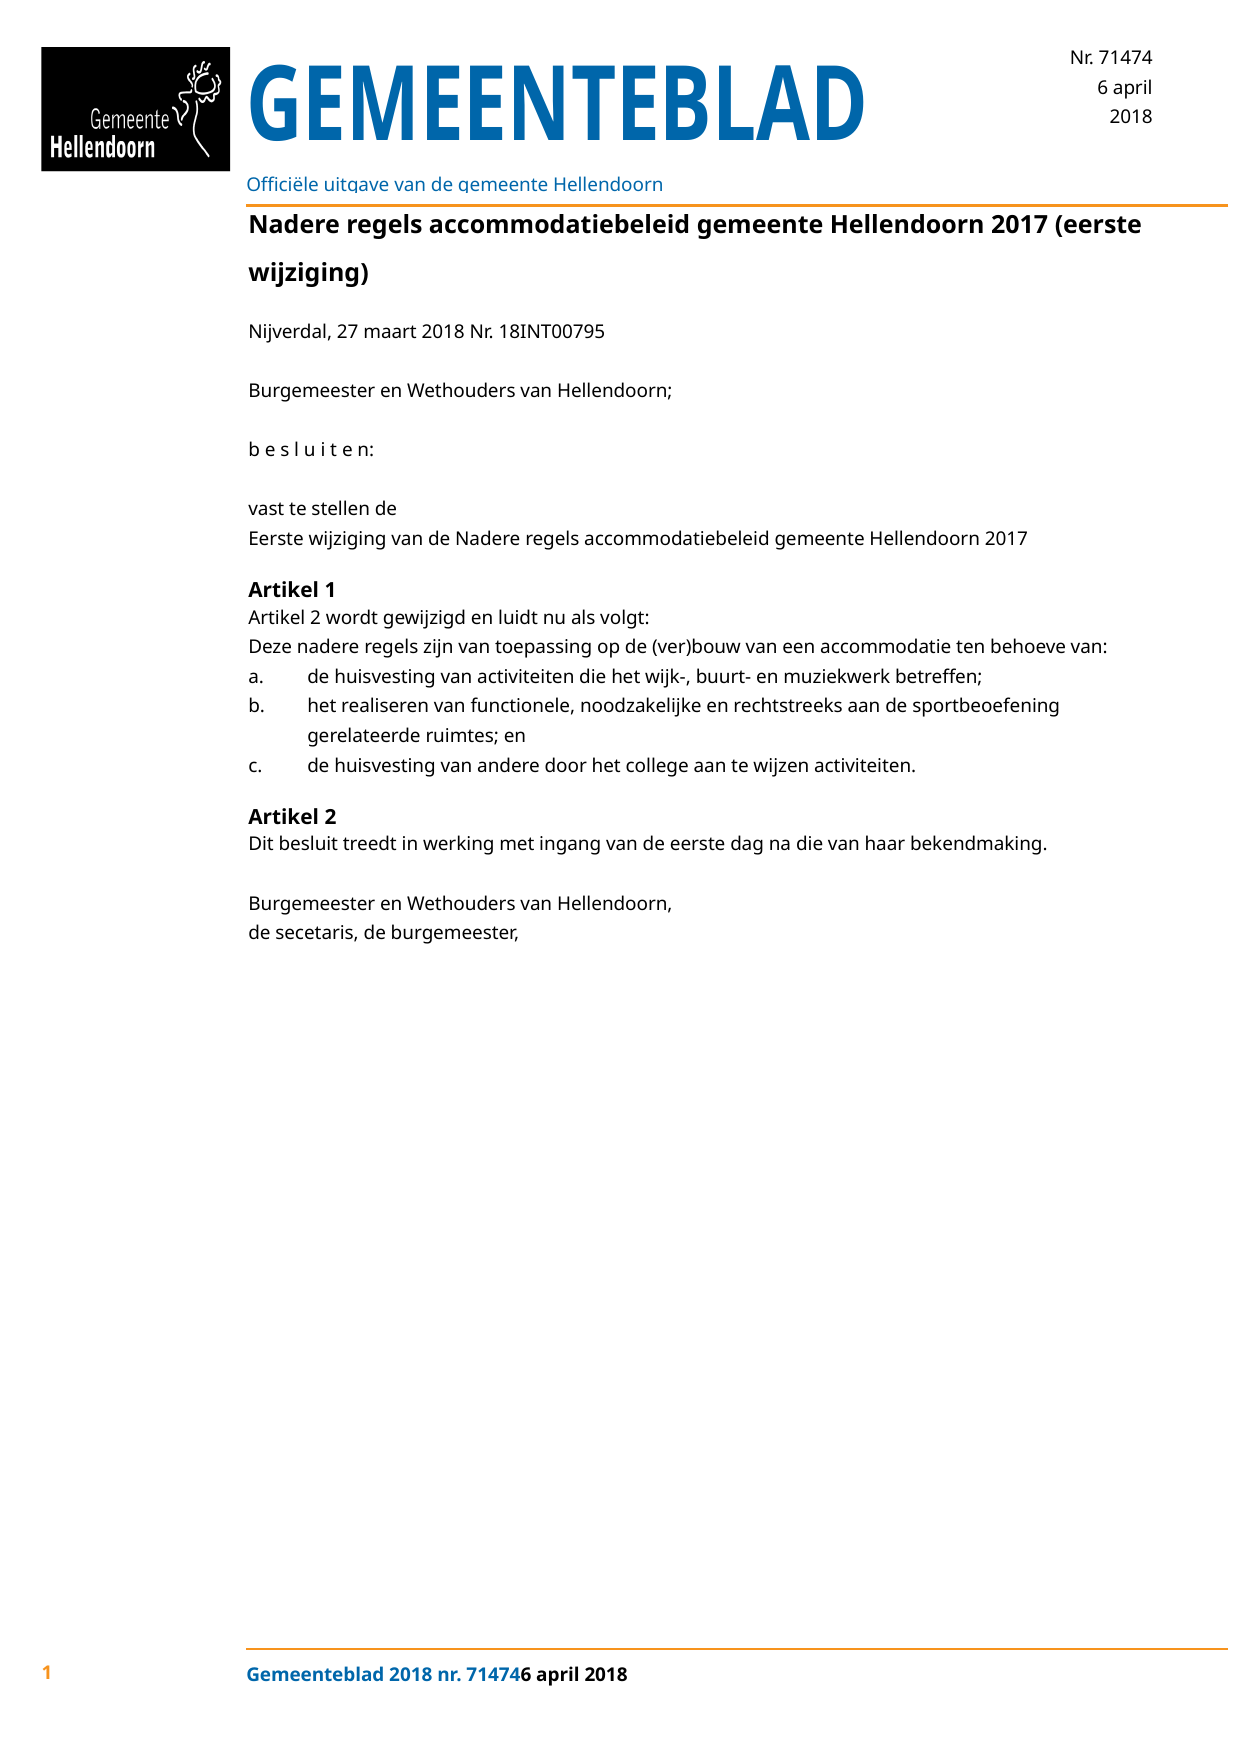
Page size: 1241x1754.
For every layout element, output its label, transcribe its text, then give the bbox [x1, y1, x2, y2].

list de huisvesting van andere door het college aan te wijzen activiteiten. [248, 752, 1152, 777]
text Artikel 2 wordt gewijzigd en luidt nu als volgt: [248, 604, 1152, 629]
list de huisvesting van activiteiten die het wijk-, buurt- en muziekwerk betreffen; [248, 663, 1152, 689]
text Dit besluit treedt in werking met ingang van de eerste dag na die van haar bekendmaking. [248, 831, 1152, 856]
text Nadere regels accommodatiebeleid gemeente Hellendoorn 2017 (eerste wijziging) [248, 207, 1152, 288]
text Deze nadere regels zijn van toepassing op de (ver)bouw van een accommodatie ten behoeve van: [248, 633, 1152, 659]
text b e s l u i t e n: [248, 436, 1152, 462]
text de secetaris, de burgemeester, [248, 919, 1152, 945]
text Eerste wijziging van de Nadere regels accommodatiebeleid gemeente Hellendoorn 2017 [248, 525, 1152, 551]
text Burgemeester en Wethouders van Hellendoorn, [248, 890, 1152, 916]
list het realiseren van functionele, noodzakelijke en rechtstreeks aan de sportbeoefening gerelateerde ruimtes; en [248, 693, 1152, 748]
text Nijverdal, 27 maart 2018 Nr. 18INT00795 [248, 318, 1152, 344]
picture [41, 47, 231, 172]
text Artikel 1 [248, 575, 1152, 604]
text Burgemeester en Wethouders van Hellendoorn; [248, 377, 1152, 403]
text Artikel 2 [248, 802, 1152, 831]
text vast te stellen de [248, 495, 1152, 521]
